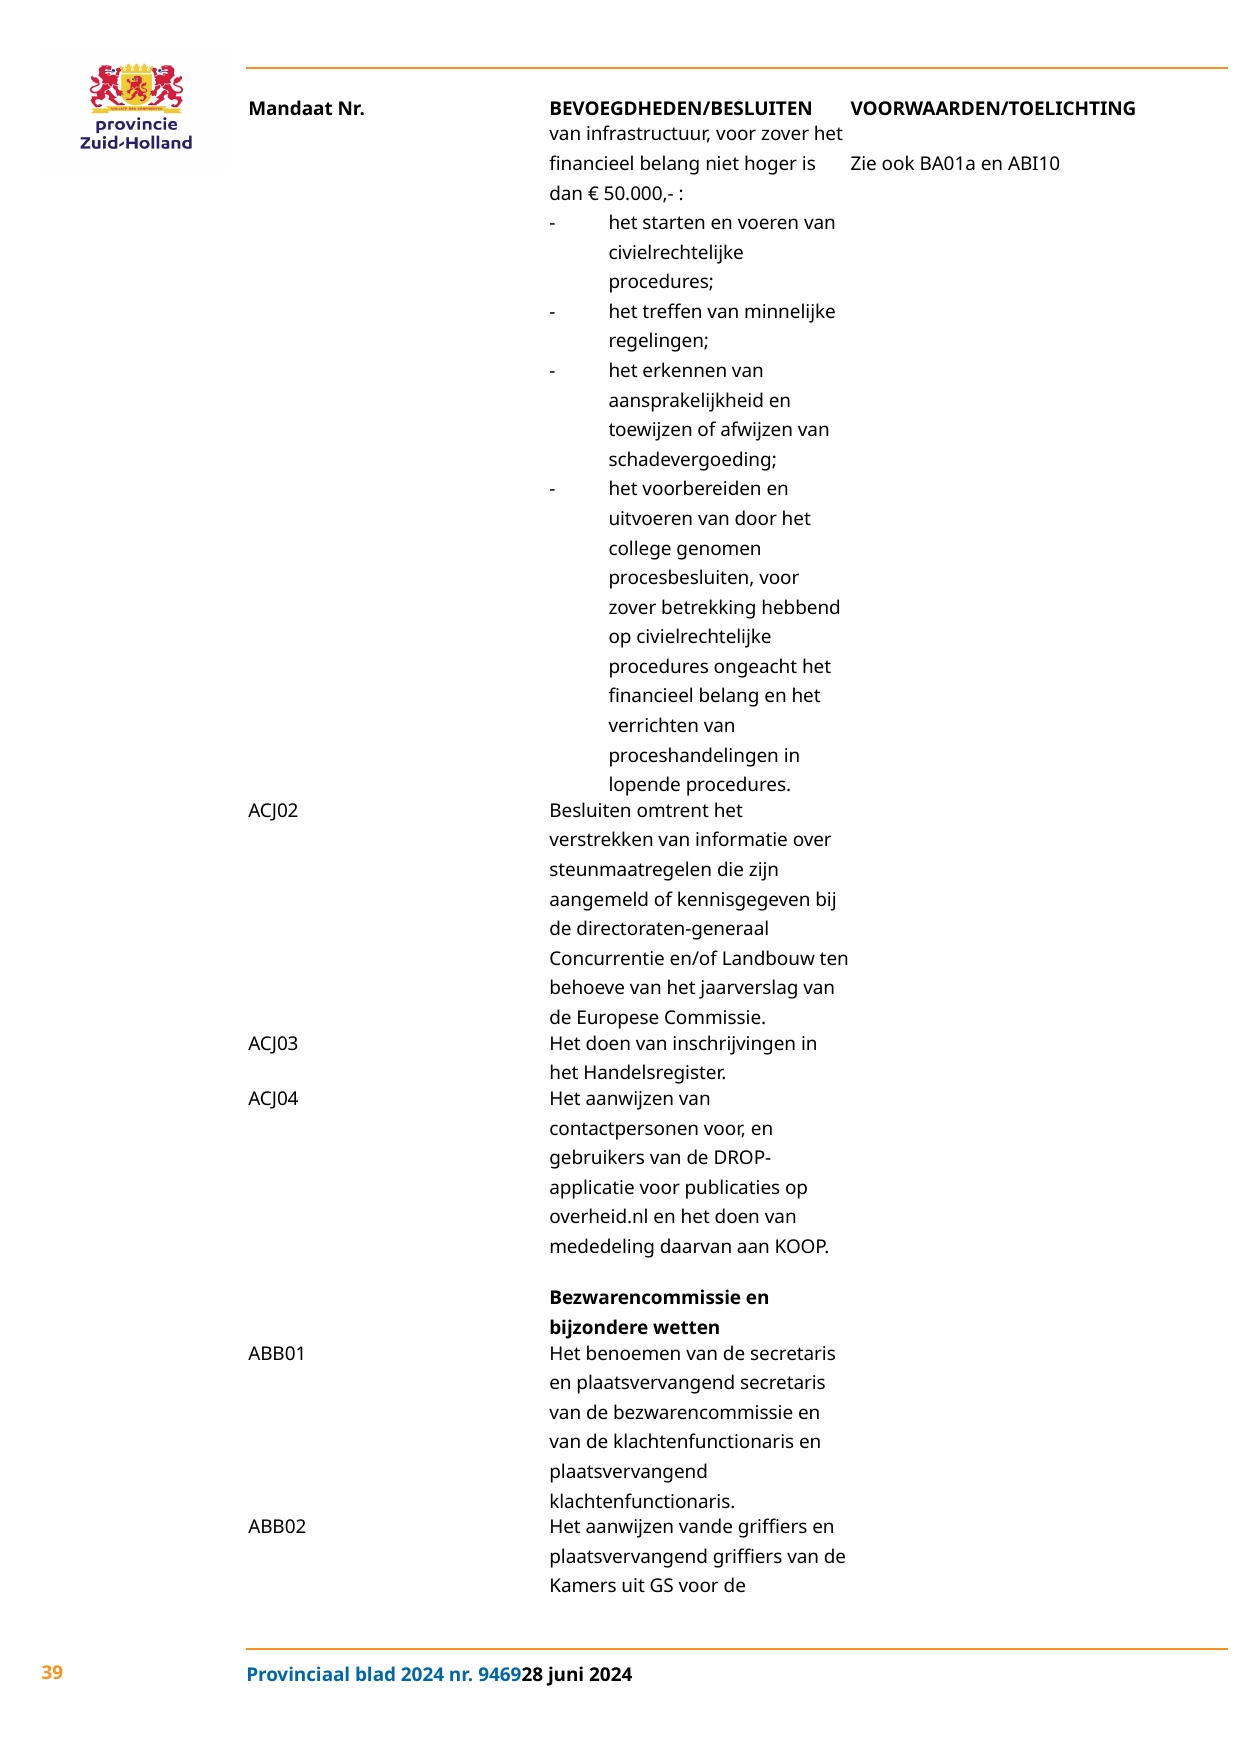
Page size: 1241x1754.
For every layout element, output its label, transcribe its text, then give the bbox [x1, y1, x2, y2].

table_cell [850, 797, 1152, 1030]
table_header Mandaat Nr. [248, 95, 549, 121]
table_cell ACJ03 [248, 1030, 549, 1085]
table_cell [850, 1285, 1152, 1340]
table_header VOORWAARDEN/TOELICHTING [850, 95, 1152, 121]
table_cell [248, 121, 549, 797]
table_cell ACJ04 [248, 1085, 549, 1259]
table_cell Het aanwijzen vande griffiers en plaatsvervangend griffiers van de Kamers uit GS voor de [549, 1514, 850, 1598]
table_cell Het aanwijzen van contactpersonen voor, en gebruikers van de DROP-applicatie voor publicaties op overheid.nl en het doen van mededeling daarvan aan KOOP. [549, 1085, 850, 1259]
table_cell van infrastructuur, voor zover het financieel belang niet hoger is dan € 50.000,- : het starten en voeren van civielrechtelijke procedures; het treffen van minnelijke regelingen; het erkennen van aansprakelijkheid en toewijzen of afwijzen van schadevergoeding; het voorbereiden en uitvoeren van door het college genomen procesbesluiten, voor zover betrekking hebbend op civielrechtelijke procedures ongeacht het financieel belang en het verrichten van proceshandelingen in lopende procedures. [549, 121, 850, 797]
table_cell ABB02 [248, 1514, 549, 1598]
table_cell ABB01 [248, 1340, 549, 1513]
table_cell [850, 1259, 1152, 1284]
table_cell Besluiten omtrent het verstrekken van informatie over steunmaatregelen die zijn aangemeld of kennisgegeven bij de directoraten-generaal Concurrentie en/of Landbouw ten behoeve van het jaarverslag van de Europese Commissie. [549, 797, 850, 1030]
table_cell Bezwarencommissie en bijzondere wetten [549, 1285, 850, 1340]
table_cell [248, 1259, 549, 1284]
table_cell [850, 1030, 1152, 1085]
table_cell [248, 1285, 549, 1340]
table_header BEVOEGDHEDEN/BESLUITEN [549, 95, 850, 121]
table_cell [850, 1514, 1152, 1598]
table_cell Het doen van inschrijvingen in het Handelsregister. [549, 1030, 850, 1085]
table_cell [549, 1259, 850, 1284]
table_cell [850, 1085, 1152, 1259]
picture [41, 47, 231, 172]
table_cell [850, 1340, 1152, 1513]
table_cell Het benoemen van de secretaris en plaatsvervangend secretaris van de bezwarencommissie en van de klachtenfunctionaris en plaatsvervangend klachtenfunctionaris. [549, 1340, 850, 1513]
table_cell Zie ook BA01a en ABI10 [850, 121, 1152, 797]
table_cell ACJ02 [248, 797, 549, 1030]
